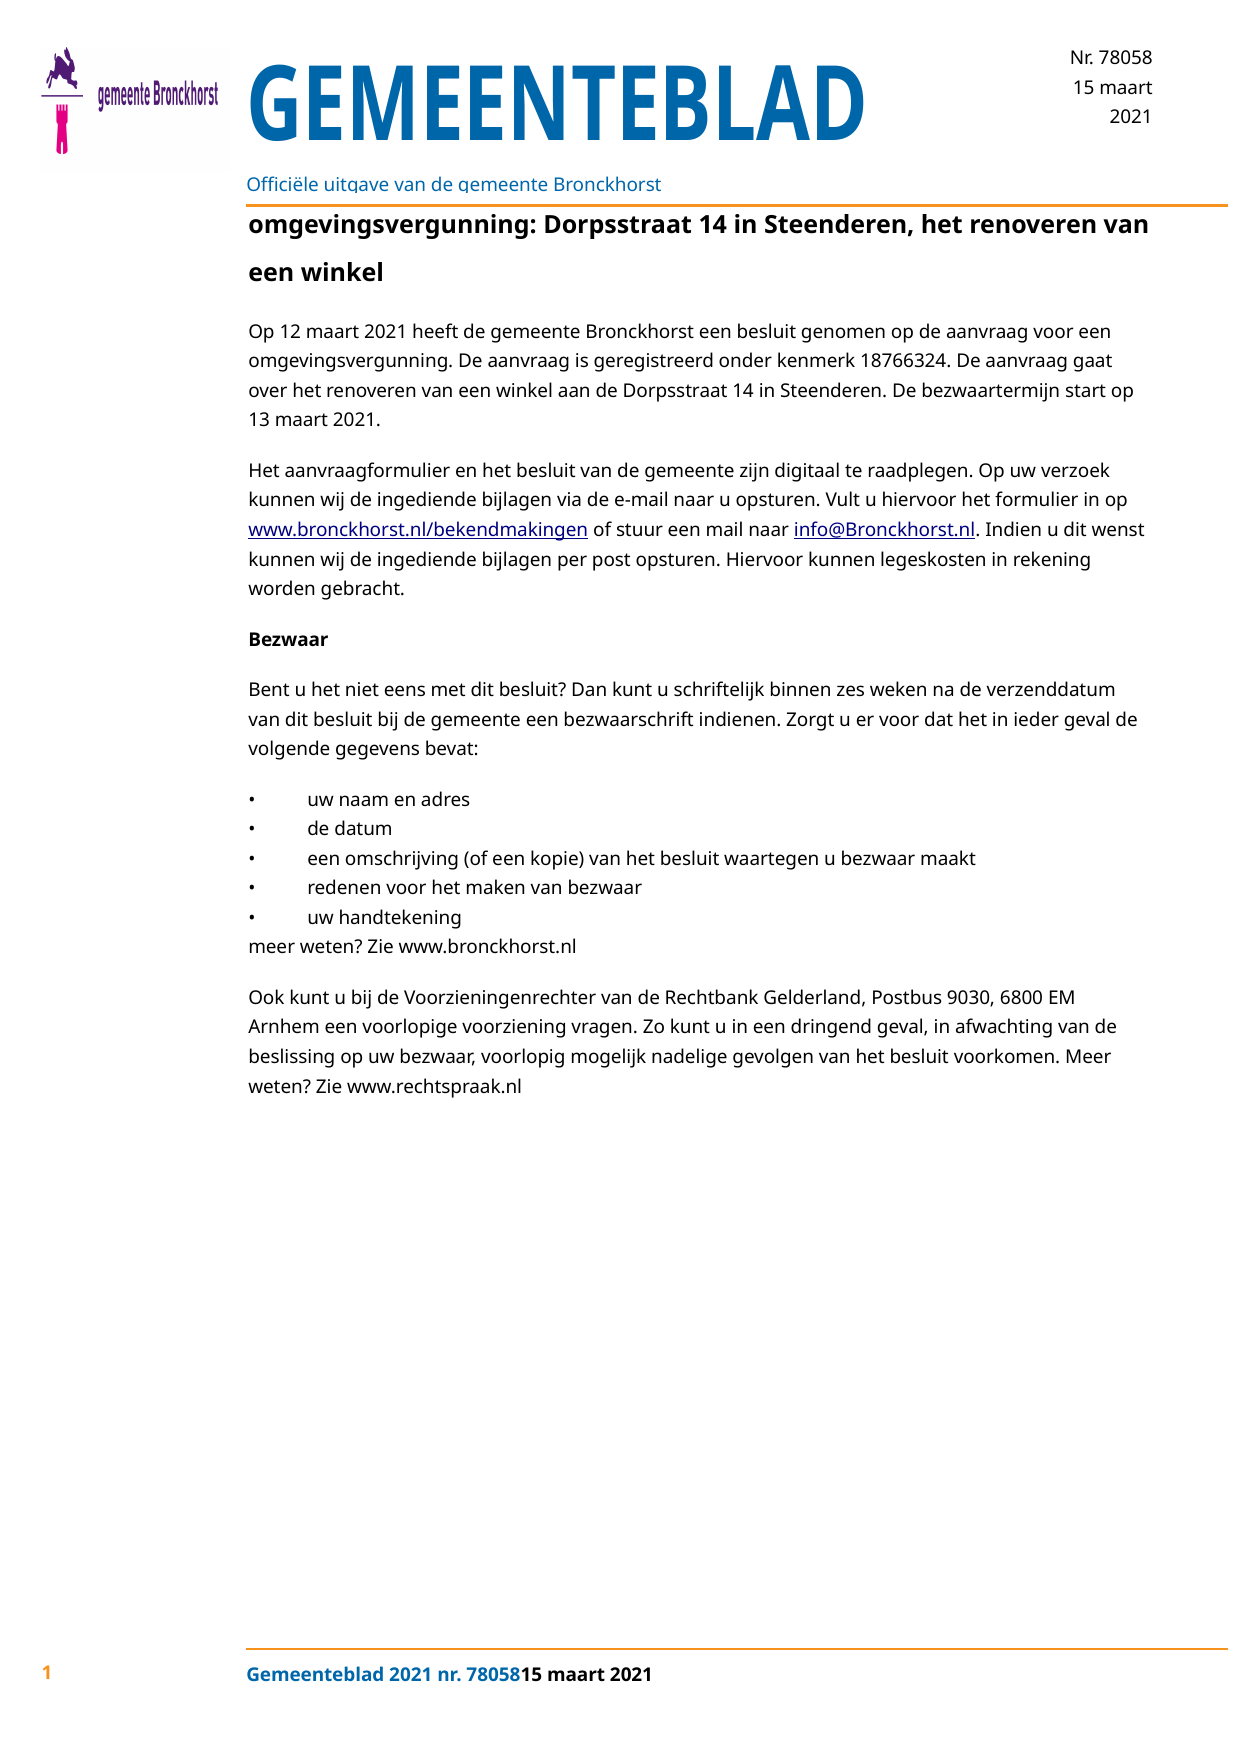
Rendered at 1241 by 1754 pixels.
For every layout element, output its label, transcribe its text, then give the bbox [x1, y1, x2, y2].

text Ook kunt u bij de Voorzieningenrechter van de Rechtbank Gelderland, Postbus 9030, 6800 EM Arnhem een voorlopige voorziening vragen. Zo kunt u in een dringend geval, in afwachting van de beslissing op uw bezwaar, voorlopig mogelijk nadelige gevolgen van het besluit voorkomen. Meer weten? Zie www.rechtspraak.nl [248, 984, 1152, 1099]
list uw naam en adres [248, 786, 1152, 812]
text Bent u het niet eens met dit besluit? Dan kunt u schriftelijk binnen zes weken na de verzenddatum van dit besluit bij de gemeente een bezwaarschrift indienen. Zorgt u er voor dat het in ieder geval de volgende gegevens bevat: [248, 676, 1152, 761]
list de datum [248, 815, 1152, 841]
list een omschrijving (of een kopie) van het besluit waartegen u bezwaar maakt [248, 845, 1152, 871]
text Bezwaar [248, 626, 1152, 652]
text omgevingsvergunning: Dorpsstraat 14 in Steenderen, het renoveren van een winkel [248, 207, 1152, 288]
text meer weten? Zie www.bronckhorst.nl [248, 934, 1152, 959]
list redenen voor het maken van bezwaar [248, 874, 1152, 900]
list uw handtekening [248, 904, 1152, 930]
picture [41, 47, 231, 172]
text Op 12 maart 2021 heeft de gemeente Bronckhorst een besluit genomen op de aanvraag voor een omgevingsvergunning. De aanvraag is geregistreerd onder kenmerk 18766324. De aanvraag gaat over het renoveren van een winkel aan de Dorpsstraat 14 in Steenderen. De bezwaartermijn start op 13 maart 2021. [248, 318, 1152, 432]
text Het aanvraagformulier en het besluit van de gemeente zijn digitaal te raadplegen. Op uw verzoek kunnen wij de ingediende bijlagen via de e-mail naar u opsturen. Vult u hiervoor het formulier in op www.bronckhorst.nl/bekendmakingen of stuur een mail naar info@Bronckhorst.nl. Indien u dit wenst kunnen wij de ingediende bijlagen per post opsturen. Hiervoor kunnen legeskosten in rekening worden gebracht. [248, 457, 1152, 601]
